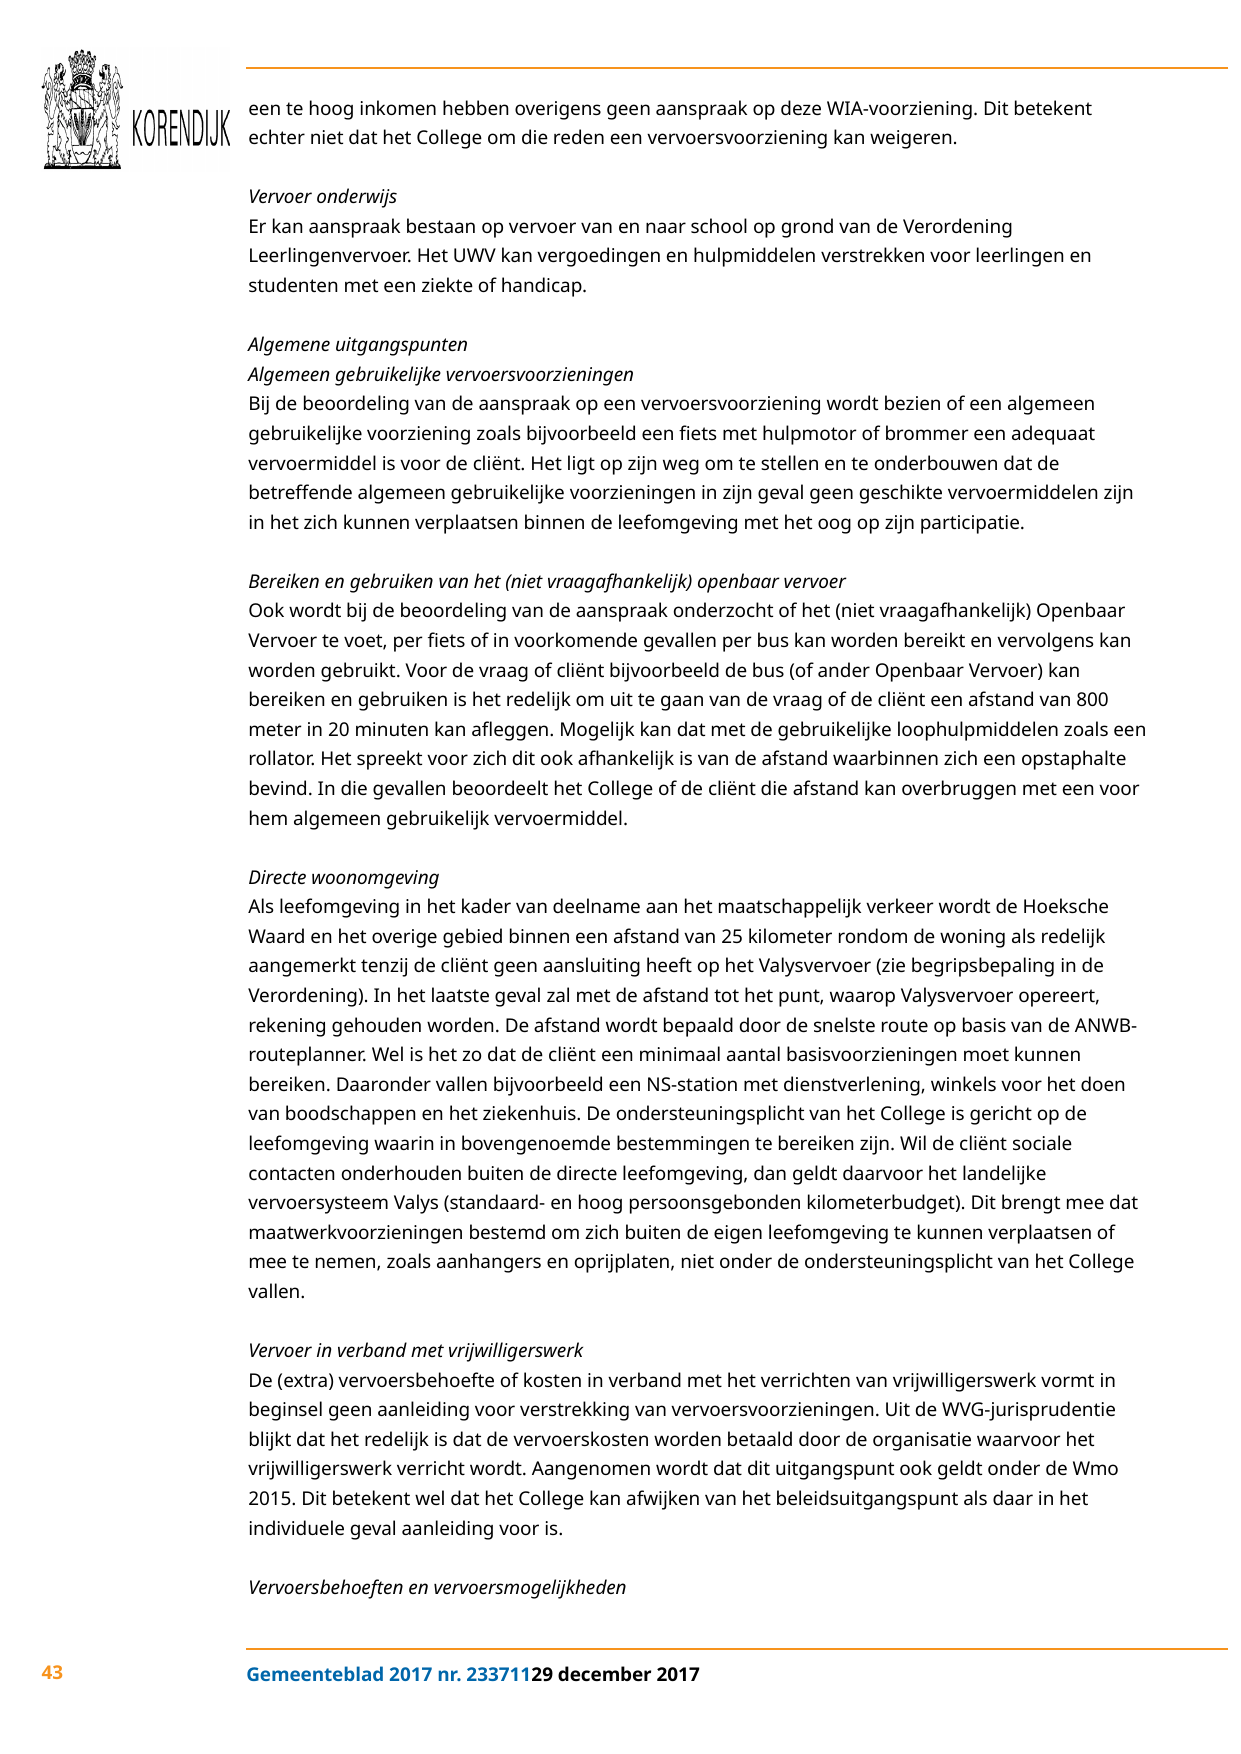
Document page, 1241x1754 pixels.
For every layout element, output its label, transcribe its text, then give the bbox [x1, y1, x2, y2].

text Algemeen gebruikelijke vervoersvoorzieningen [248, 361, 1152, 387]
text Vervoer onderwijs [248, 183, 1152, 209]
text Algemene uitgangspunten [248, 331, 1152, 357]
text Er kan aanspraak bestaan op vervoer van en naar school op grond van de Verordening Leerlingenvervoer. Het UWV kan vergoedingen en hulpmiddelen verstrekken voor leerlingen en studenten met een ziekte of handicap. [248, 213, 1152, 298]
text Bereiken en gebruiken van het (niet vraagafhankelijk) openbaar vervoer [248, 568, 1152, 594]
text Ook wordt bij de beoordeling van de aanspraak onderzocht of het (niet vraagafhankelijk) Openbaar Vervoer te voet, per fiets of in voorkomende gevallen per bus kan worden bereikt en vervolgens kan worden gebruikt. Voor de vraag of cliënt bijvoorbeeld de bus (of ander Openbaar Vervoer) kan bereiken en gebruiken is het redelijk om uit te gaan van de vraag of de cliënt een afstand van 800 meter in 20 minuten kan afleggen. Mogelijk kan dat met de gebruikelijke loophulpmiddelen zoals een rollator. Het spreekt voor zich dit ook afhankelijk is van de afstand waarbinnen zich een opstaphalte bevind. In die gevallen beoordeelt het College of de cliënt die afstand kan overbruggen met een voor hem algemeen gebruikelijk vervoermiddel. [248, 598, 1152, 831]
text Bij de beoordeling van de aanspraak op een vervoersvoorziening wordt bezien of een algemeen gebruikelijke voorziening zoals bijvoorbeeld een fiets met hulpmotor of brommer een adequaat vervoermiddel is voor de cliënt. Het ligt op zijn weg om te stellen en te onderbouwen dat de betreffende algemeen gebruikelijke voorzieningen in zijn geval geen geschikte vervoermiddelen zijn in het zich kunnen verplaatsen binnen de leefomgeving met het oog op zijn participatie. [248, 391, 1152, 535]
text De (extra) vervoersbehoefte of kosten in verband met het verrichten van vrijwilligerswerk vormt in beginsel geen aanleiding voor verstrekking van vervoersvoorzieningen. Uit de WVG-jurisprudentie blijkt dat het redelijk is dat de vervoerskosten worden betaald door de organisatie waarvoor het vrijwilligerswerk verricht wordt. Aangenomen wordt dat dit uitgangspunt ook geldt onder de Wmo 2015. Dit betekent wel dat het College kan afwijken van het beleidsuitgangspunt als daar in het individuele geval aanleiding voor is. [248, 1367, 1152, 1541]
text Als leefomgeving in het kader van deelname aan het maatschappelijk verkeer wordt de Hoeksche Waard en het overige gebied binnen een afstand van 25 kilometer rondom de woning als redelijk aangemerkt tenzij de cliënt geen aansluiting heeft op het Valysvervoer (zie begripsbepaling in de Verordening). In het laatste geval zal met de afstand tot het punt, waarop Valysvervoer opereert, rekening gehouden worden. De afstand wordt bepaald door de snelste route op basis van de ANWB-routeplanner. Wel is het zo dat de cliënt een minimaal aantal basisvoorzieningen moet kunnen bereiken. Daaronder vallen bijvoorbeeld een NS-station met dienstverlening, winkels voor het doen van boodschappen en het ziekenhuis. De ondersteuningsplicht van het College is gericht op de leefomgeving waarin in bovengenoemde bestemmingen te bereiken zijn. Wil de cliënt sociale contacten onderhouden buiten de directe leefomgeving, dan geldt daarvoor het landelijke vervoersysteem Valys (standaard- en hoog persoonsgebonden kilometerbudget). Dit brengt mee dat maatwerkvoorzieningen bestemd om zich buiten de eigen leefomgeving te kunnen verplaatsen of mee te nemen, zoals aanhangers en oprijplaten, niet onder de ondersteuningsplicht van het College vallen. [248, 893, 1152, 1304]
text Vervoer in verband met vrijwilligerswerk [248, 1337, 1152, 1363]
text een te hoog inkomen hebben overigens geen aanspraak op deze WIA-voorziening. Dit betekent echter niet dat het College om die reden een vervoersvoorziening kan weigeren. [248, 95, 1152, 150]
picture [41, 47, 231, 172]
text Directe woonomgeving [248, 864, 1152, 890]
text Vervoersbehoeften en vervoersmogelijkheden [248, 1574, 1152, 1600]
